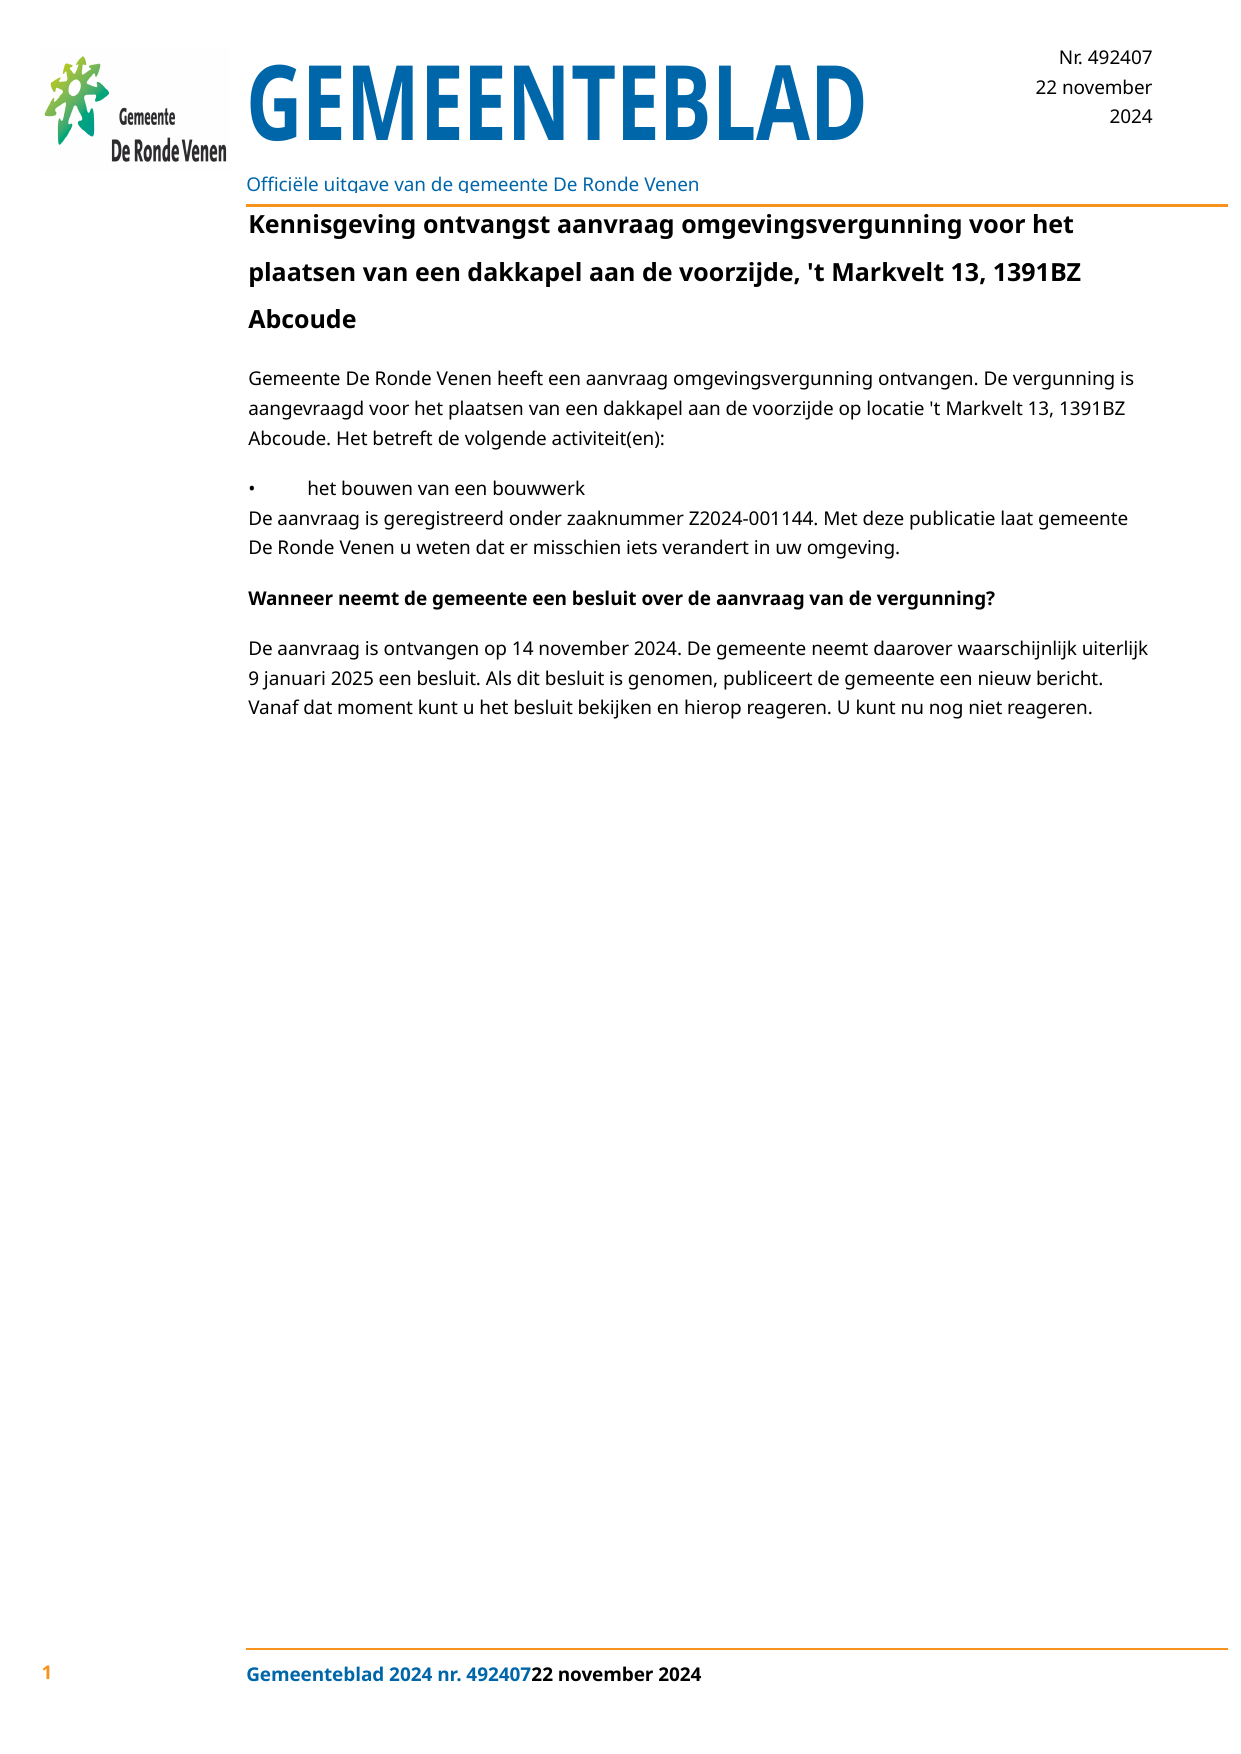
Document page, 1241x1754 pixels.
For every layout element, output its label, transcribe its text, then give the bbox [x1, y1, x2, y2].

picture [41, 47, 231, 172]
text De aanvraag is geregistreerd onder zaaknummer Z2024-001144. Met deze publicatie laat gemeente De Ronde Venen u weten dat er misschien iets verandert in uw omgeving. [248, 505, 1152, 560]
text De aanvraag is ontvangen op 14 november 2024. De gemeente neemt daarover waarschijnlijk uiterlijk 9 januari 2025 een besluit. Als dit besluit is genomen, publiceert de gemeente een nieuw bericht. Vanaf dat moment kunt u het besluit bekijken en hierop reageren. U kunt nu nog niet reageren. [248, 635, 1152, 720]
text Kennisgeving ontvangst aanvraag omgevingsvergunning voor het plaatsen van een dakkapel aan de voorzijde, 't Markvelt 13, 1391BZ Abcoude [248, 207, 1152, 336]
text Gemeente De Ronde Venen heeft een aanvraag omgevingsvergunning ontvangen. De vergunning is aangevraagd voor het plaatsen van een dakkapel aan de voorzijde op locatie 't Markvelt 13, 1391BZ Abcoude. Het betreft de volgende activiteit(en): [248, 366, 1152, 450]
text Wanneer neemt de gemeente een besluit over de aanvraag van de vergunning? [248, 585, 1152, 610]
list het bouwen van een bouwwerk [248, 475, 1152, 501]
